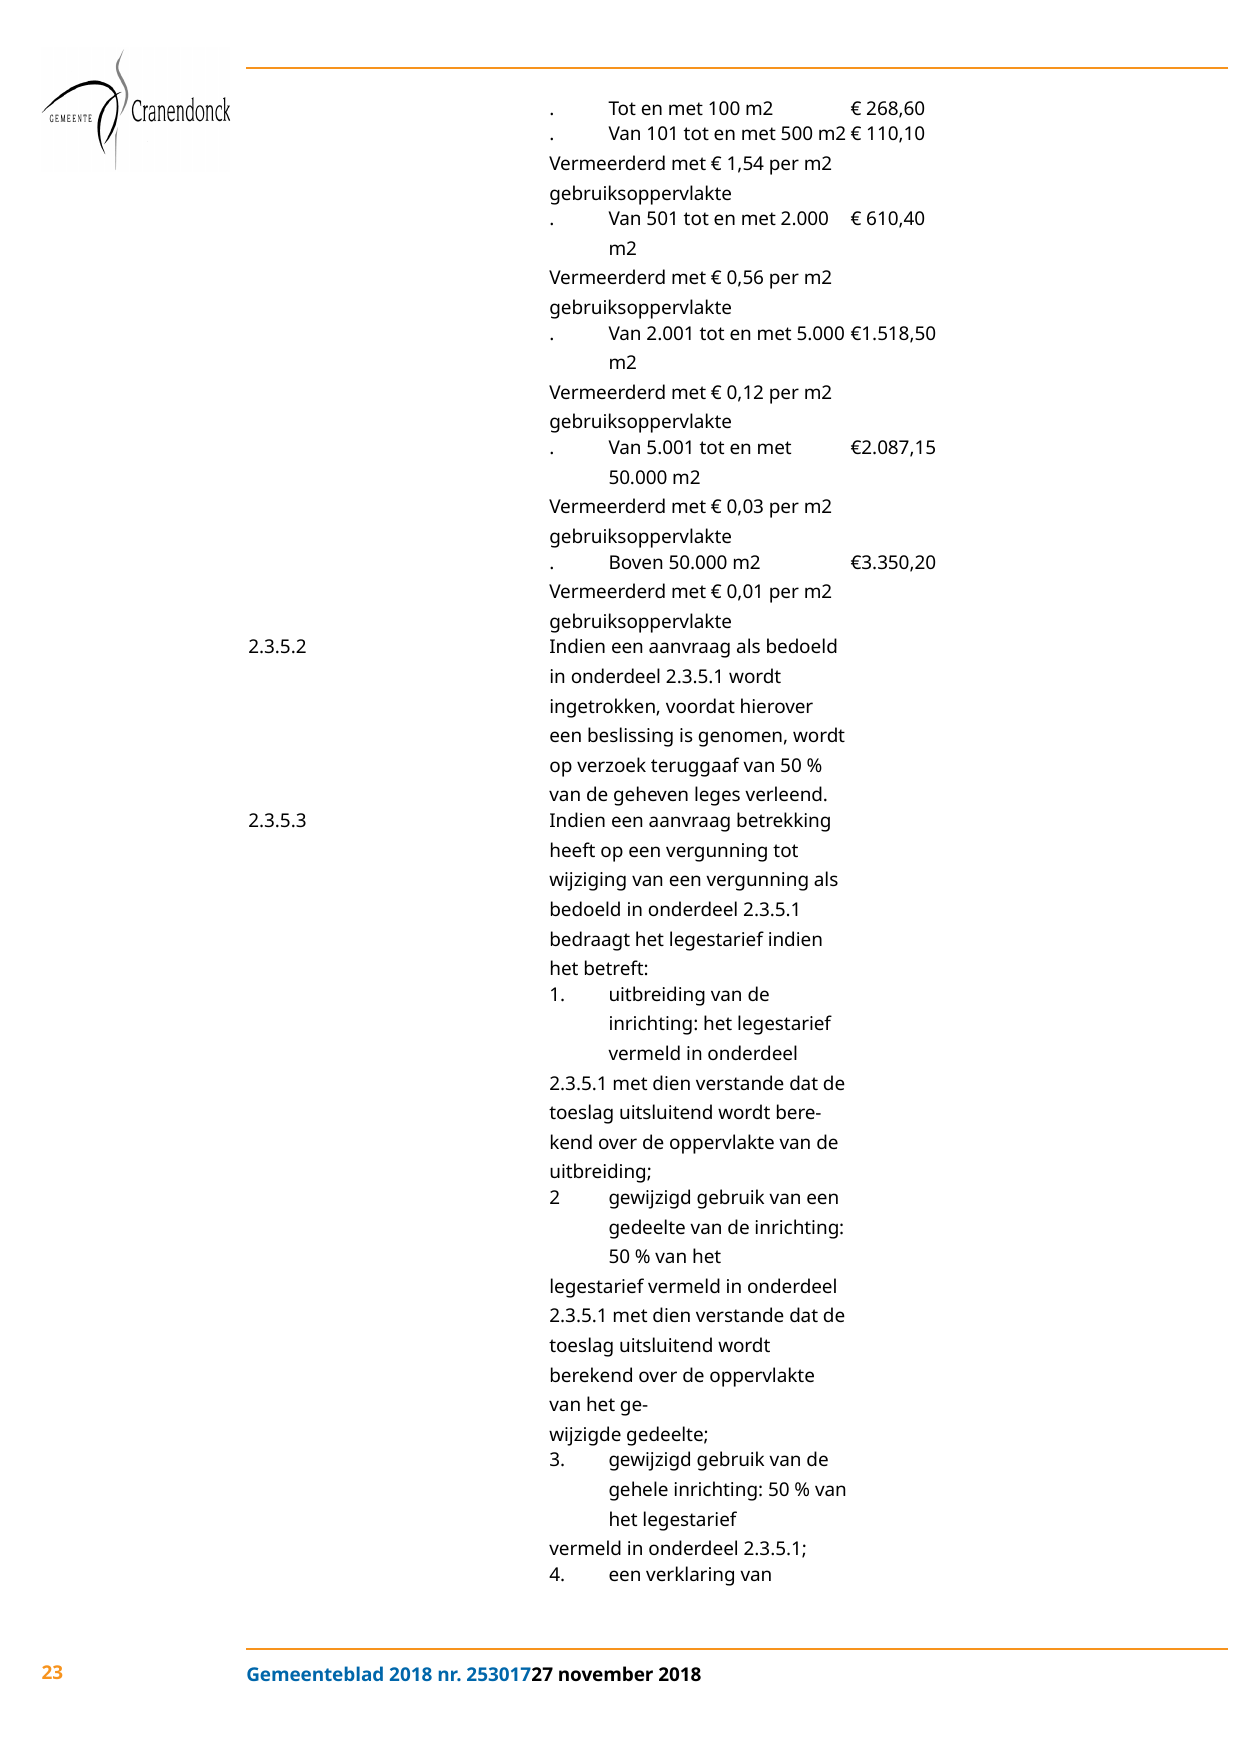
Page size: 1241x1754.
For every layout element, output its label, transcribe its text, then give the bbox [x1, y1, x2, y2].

table_cell gewijzigd gebruik van een gedeelte van de inrichting: 50 % van het legestarief vermeld in onderdeel 2.3.5.1 met dien verstande dat de toeslag uitsluitend wordt berekend over de oppervlakte van het ge- wijzigde gedeelte; [549, 1184, 850, 1447]
table_cell Boven 50.000 m2 Vermeerderd met € 0,01 per m2 gebruiksoppervlakte [549, 549, 850, 634]
table_cell €2.087,15 [850, 434, 1152, 549]
table_cell €1.518,50 [850, 320, 1152, 434]
table_cell [248, 205, 549, 320]
table_cell [248, 549, 549, 634]
table_cell [850, 808, 1152, 981]
table_cell Van 2.001 tot en met 5.000 m2 Vermeerderd met € 0,12 per m2 gebruiksoppervlakte [549, 320, 850, 434]
table_cell gewijzigd gebruik van de gehele inrichting: 50 % van het legestarief vermeld in onderdeel 2.3.5.1; [549, 1447, 850, 1561]
table_cell [850, 1561, 1152, 1587]
picture [41, 47, 231, 172]
table_cell € 268,60 [850, 95, 1152, 121]
table_cell [248, 1184, 549, 1447]
table_cell [248, 95, 549, 121]
table_cell [850, 1184, 1152, 1447]
table_cell [850, 981, 1152, 1184]
table_cell Indien een aanvraag als bedoeld in onderdeel 2.3.5.1 wordt ingetrokken, voordat hierover een beslissing is genomen, wordt op verzoek teruggaaf van 50 % van de geheven leges verleend. [549, 634, 850, 807]
table_cell € 610,40 [850, 205, 1152, 320]
table_cell [248, 1561, 549, 1587]
table_cell [850, 634, 1152, 807]
table_cell uitbreiding van de inrichting: het legestarief vermeld in onderdeel 2.3.5.1 met dien verstande dat de toeslag uitsluitend wordt bere- kend over de oppervlakte van de uitbreiding; [549, 981, 850, 1184]
table_cell [248, 981, 549, 1184]
table_cell [248, 121, 549, 205]
table_cell Tot en met 100 m2 [549, 95, 850, 121]
table_cell [248, 1447, 549, 1561]
table_cell [248, 434, 549, 549]
table_cell [850, 1447, 1152, 1561]
table_cell [248, 320, 549, 434]
table_cell een verklaring van [549, 1561, 850, 1587]
table_cell 2.3.5.2 [248, 634, 549, 807]
table_cell Van 5.001 tot en met 50.000 m2 Vermeerderd met € 0,03 per m2 gebruiksoppervlakte [549, 434, 850, 549]
table_cell €3.350,20 [850, 549, 1152, 634]
table_cell € 110,10 [850, 121, 1152, 205]
table_cell Van 101 tot en met 500 m2 Vermeerderd met € 1,54 per m2 gebruiksoppervlakte [549, 121, 850, 205]
table_cell 2.3.5.3 [248, 808, 549, 981]
table_cell Van 501 tot en met 2.000 m2 Vermeerderd met € 0,56 per m2 gebruiksoppervlakte [549, 205, 850, 320]
table_cell Indien een aanvraag betrekking heeft op een vergunning tot wijziging van een vergunning als bedoeld in onderdeel 2.3.5.1 bedraagt het legestarief indien het betreft: [549, 808, 850, 981]
